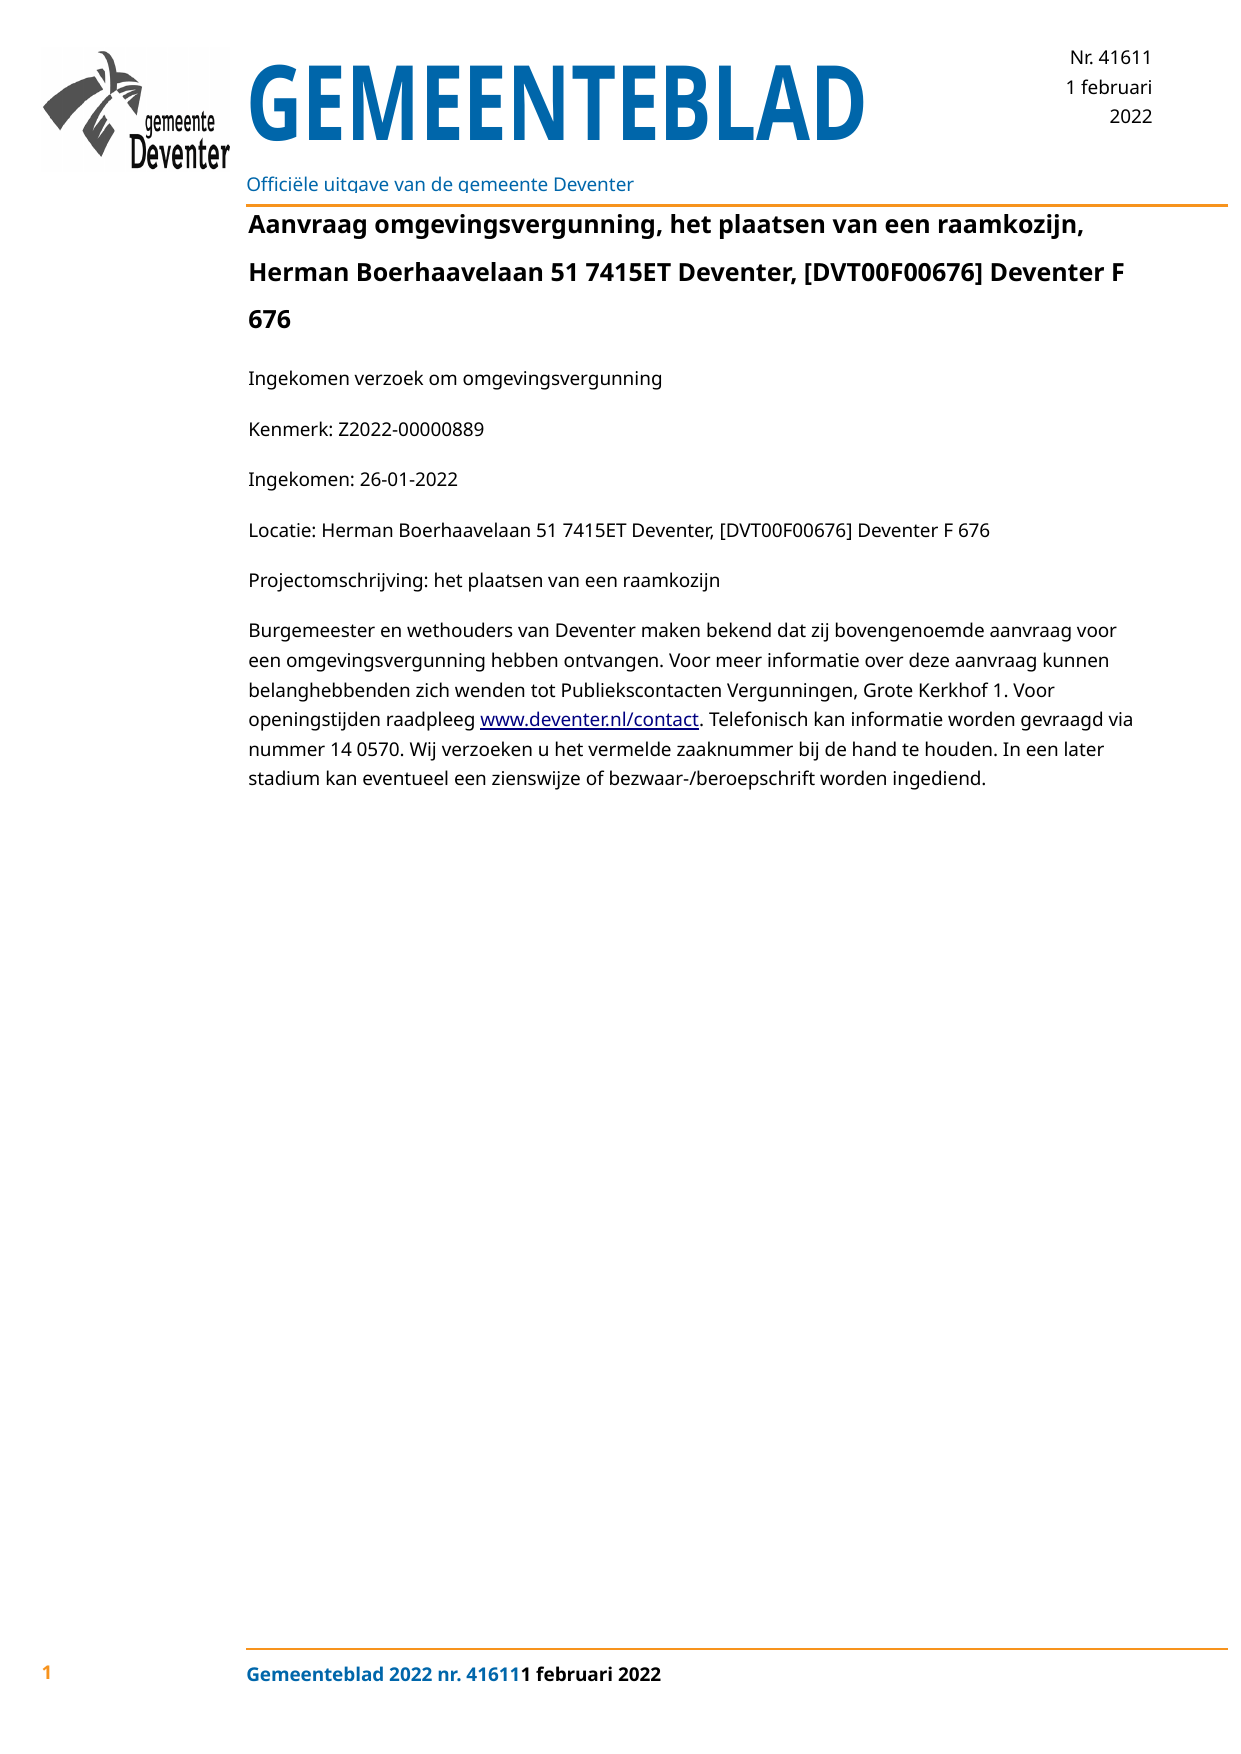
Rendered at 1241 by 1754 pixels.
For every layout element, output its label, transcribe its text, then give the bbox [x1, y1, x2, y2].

text Kenmerk: Z2022-00000889 [248, 416, 1152, 442]
text Locatie: Herman Boerhaavelaan 51 7415ET Deventer, [DVT00F00676] Deventer F 676 [248, 517, 1152, 542]
text Burgemeester en wethouders van Deventer maken bekend dat zij bovengenoemde aanvraag voor een omgevingsvergunning hebben ontvangen. Voor meer informatie over deze aanvraag kunnen belanghebbenden zich wenden tot Publiekscontacten Vergunningen, Grote Kerkhof 1. Voor openingstijden raadpleeg www.deventer.nl/contact. Telefonisch kan informatie worden gevraagd via nummer 14 0570. Wij verzoeken u het vermelde zaaknummer bij de hand te houden. In een later stadium kan eventueel een zienswijze of bezwaar-/beroepschrift worden ingediend. [248, 618, 1152, 791]
text Projectomschrijving: het plaatsen van een raamkozijn [248, 567, 1152, 593]
text Ingekomen verzoek om omgevingsvergunning [248, 366, 1152, 391]
text Aanvraag omgevingsvergunning, het plaatsen van een raamkozijn, Herman Boerhaavelaan 51 7415ET Deventer, [DVT00F00676] Deventer F 676 [248, 207, 1152, 336]
picture [41, 47, 231, 172]
text Ingekomen: 26-01-2022 [248, 466, 1152, 492]
